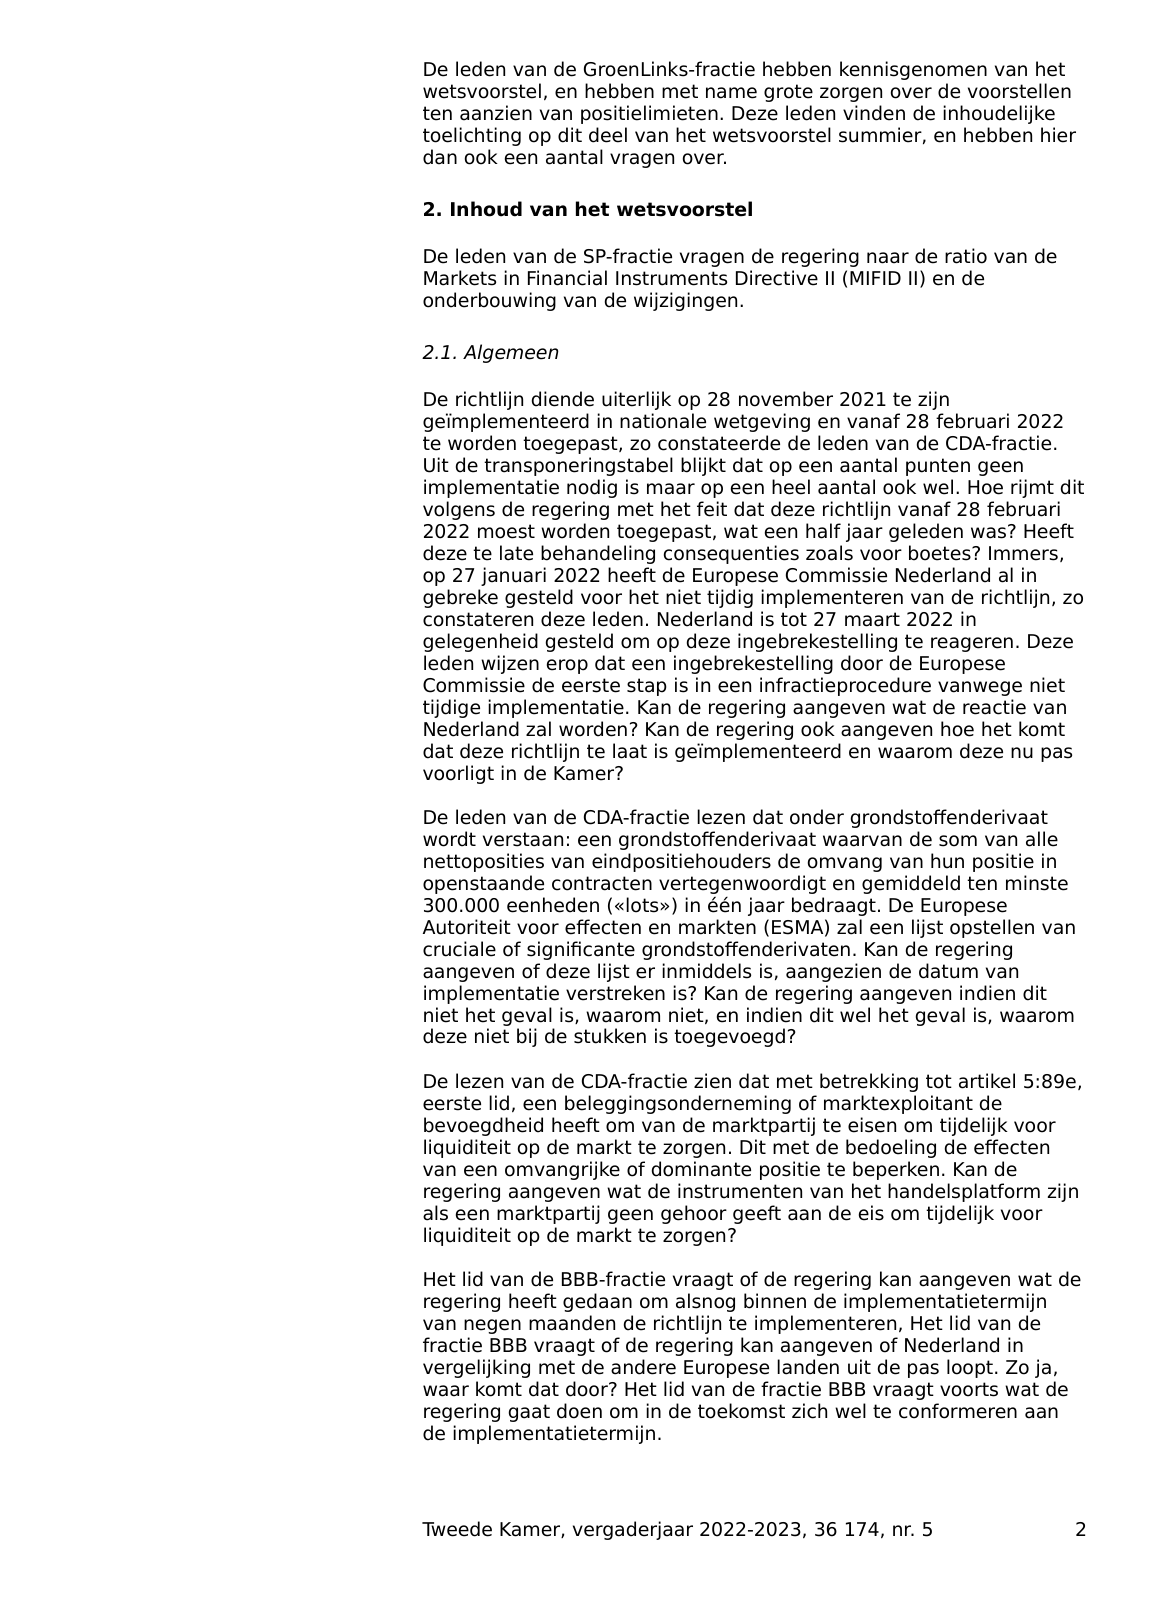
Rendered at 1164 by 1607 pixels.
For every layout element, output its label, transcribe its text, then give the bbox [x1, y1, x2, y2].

subtitle 2. Inhoud van het wetsvoorstel [422, 199, 1087, 221]
text De leden van de GroenLinks-fractie hebben kennisgenomen van het wetsvoorstel, en hebben met name grote zorgen over de voorstellen ten aanzien van positielimieten. Deze leden vinden de inhoudelijke toelichting op dit deel van het wetsvoorstel summier, en hebben hier dan ook een aantal vragen over. [422, 59, 1087, 169]
text De lezen van de CDA-fractie zien dat met betrekking tot artikel 5:89e, eerste lid, een beleggingsonderneming of marktexploitant de bevoegdheid heeft om van de marktpartij te eisen om tijdelijk voor liquiditeit op de markt te zorgen. Dit met de bedoeling de effecten van een omvangrijke of dominante positie te beperken. Kan de regering aangeven wat de instrumenten van het handelsplatform zijn als een marktpartij geen gehoor geeft aan de eis om tijdelijk voor liquiditeit op de markt te zorgen? [422, 1071, 1087, 1246]
text Het lid van de BBB-fractie vraagt of de regering kan aangeven wat de regering heeft gedaan om alsnog binnen de implementatietermijn van negen maanden de richtlijn te implementeren, Het lid van de fractie BBB vraagt of de regering kan aangeven of Nederland in vergelijking met de andere Europese landen uit de pas loopt. Zo ja, waar komt dat door? Het lid van de fractie BBB vraagt voorts wat de regering gaat doen om in de toekomst zich wel te conformeren aan de implementatietermijn. [422, 1269, 1087, 1444]
text De leden van de CDA-fractie lezen dat onder grondstoffenderivaat wordt verstaan: een grondstoffenderivaat waarvan de som van alle nettoposities van eindpositiehouders de omvang van hun positie in openstaande contracten vertegenwoordigt en gemiddeld ten minste 300.000 eenheden («lots») in één jaar bedraagt. De Europese Autoriteit voor effecten en markten (ESMA) zal een lijst opstellen van cruciale of significante grondstoffenderivaten. Kan de regering aangeven of deze lijst er inmiddels is, aangezien de datum van implementatie verstreken is? Kan de regering aangeven indien dit niet het geval is, waarom niet, en indien dit wel het geval is, waarom deze niet bij de stukken is toegevoegd? [422, 807, 1087, 1048]
text De richtlijn diende uiterlijk op 28 november 2021 te zijn geïmplementeerd in nationale wetgeving en vanaf 28 februari 2022 te worden toegepast, zo constateerde de leden van de CDA-fractie. Uit de transponeringstabel blijkt dat op een aantal punten geen implementatie nodig is maar op een heel aantal ook wel. Hoe rijmt dit volgens de regering met het feit dat deze richtlijn vanaf 28 februari 2022 moest worden toegepast, wat een half jaar geleden was? Heeft deze te late behandeling consequenties zoals voor boetes? Immers, op 27 januari 2022 heeft de Europese Commissie Nederland al in gebreke gesteld voor het niet tijdig implementeren van de richtlijn, zo constateren deze leden. Nederland is tot 27 maart 2022 in gelegenheid gesteld om op deze ingebrekestelling te reageren. Deze leden wijzen erop dat een ingebrekestelling door de Europese Commissie de eerste stap is in een infractieprocedure vanwege niet tijdige implementatie. Kan de regering aangeven wat de reactie van Nederland zal worden? Kan de regering ook aangeven hoe het komt dat deze richtlijn te laat is geïmplementeerd en waarom deze nu pas voorligt in de Kamer? [422, 389, 1087, 784]
text De leden van de SP-fractie vragen de regering naar de ratio van de Markets in Financial Instruments Directive II (MIFID II) en de onderbouwing van de wijzigingen. [422, 246, 1087, 312]
subtitle 2.1. Algemeen [422, 342, 1087, 364]
